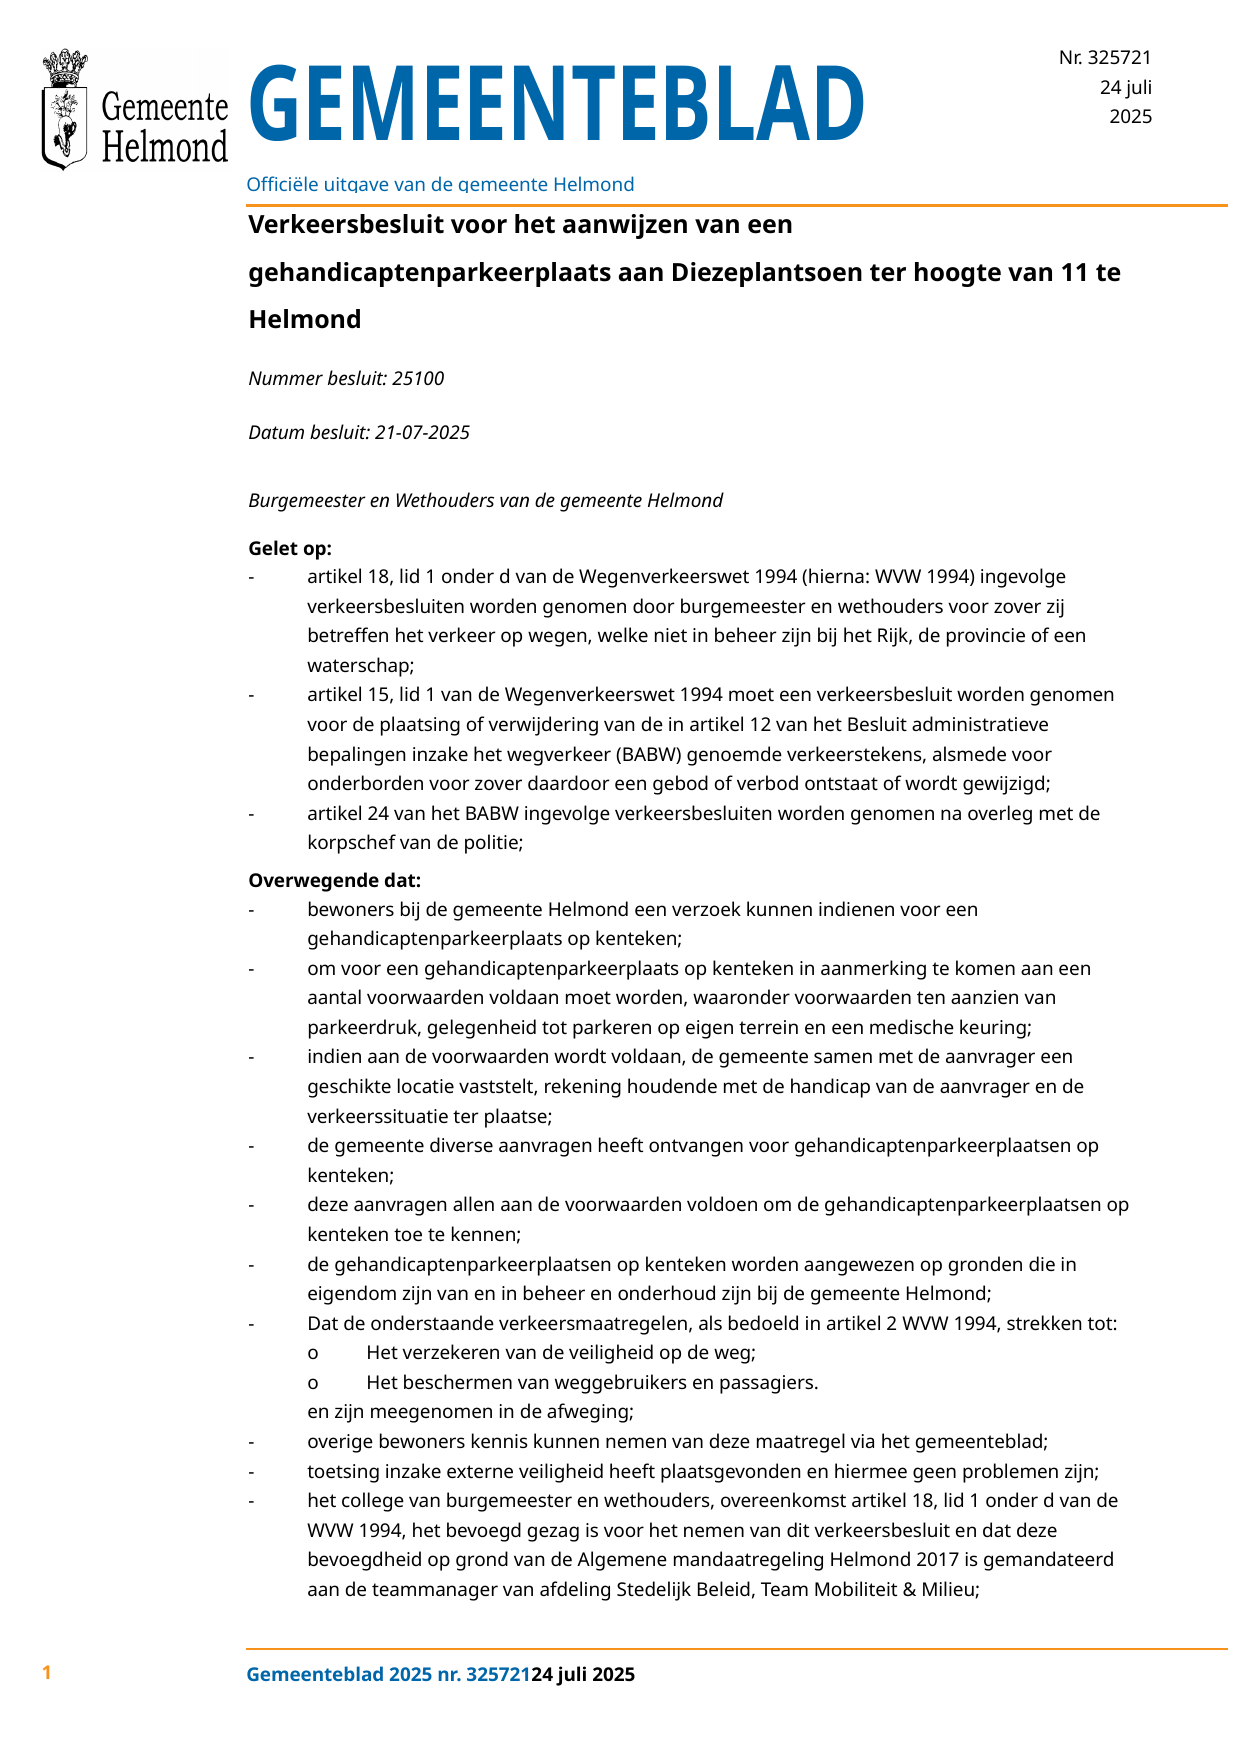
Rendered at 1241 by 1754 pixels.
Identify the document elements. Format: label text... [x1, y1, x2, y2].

picture [41, 47, 231, 172]
text Burgemeester en Wethouders van de gemeente Helmond [248, 487, 1152, 513]
list de gehandicaptenparkeerplaatsen op kenteken worden aangewezen op gronden die in eigendom zijn van en in beheer en onderhoud zijn bij de gemeente Helmond; [248, 1251, 1152, 1306]
text Verkeersbesluit voor het aanwijzen van een gehandicaptenparkeerplaats aan Diezeplantsoen ter hoogte van 11 te Helmond [248, 207, 1152, 336]
list overige bewoners kennis kunnen nemen van deze maatregel via het gemeenteblad; [248, 1428, 1152, 1454]
list artikel 15, lid 1 van de Wegenverkeerswet 1994 moet een verkeersbesluit worden genomen voor de plaatsing of verwijdering van de in artikel 12 van het Besluit administratieve bepalingen inzake het wegverkeer (BABW) genoemde verkeerstekens, alsmede voor onderborden voor zover daardoor een gebod of verbod ontstaat of wordt gewijzigd; [248, 682, 1152, 796]
list bewoners bij de gemeente Helmond een verzoek kunnen indienen voor een gehandicaptenparkeerplaats op kenteken; [248, 896, 1152, 951]
list het college van burgemeester en wethouders, overeenkomst artikel 18, lid 1 onder d van de WVW 1994, het bevoegd gezag is voor het nemen van dit verkeersbesluit en dat deze bevoegdheid op grond van de Algemene mandaatregeling Helmond 2017 is gemandateerd aan de teammanager van afdeling Stedelijk Beleid, Team Mobiliteit & Milieu; [248, 1487, 1152, 1602]
list Het beschermen van weggebruikers en passagiers. [307, 1369, 1152, 1395]
list artikel 18, lid 1 onder d van de Wegenverkeerswet 1994 (hierna: WVW 1994) ingevolge verkeersbesluiten worden genomen door burgemeester en wethouders voor zover zij betreffen het verkeer op wegen, welke niet in beheer zijn bij het Rijk, de provincie of een waterschap; [248, 563, 1152, 678]
list artikel 24 van het BABW ingevolge verkeersbesluiten worden genomen na overleg met de korpschef van de politie; [248, 800, 1152, 855]
list indien aan de voorwaarden wordt voldaan, de gemeente samen met de aanvrager een geschikte locatie vaststelt, rekening houdende met de handicap van de aanvrager en de verkeerssituatie ter plaatse; [248, 1044, 1152, 1128]
list deze aanvragen allen aan de voorwaarden voldoen om de gehandicaptenparkeerplaatsen op kenteken toe te kennen; [248, 1192, 1152, 1247]
list Het verzekeren van de veiligheid op de weg; [307, 1339, 1152, 1365]
list Dat de onderstaande verkeersmaatregelen, als bedoeld in artikel 2 WVW 1994, strekken tot: [248, 1310, 1152, 1336]
text Datum besluit: 21-07-2025 [248, 419, 1152, 445]
text Gelet op: [248, 535, 1152, 561]
list en zijn meegenomen in de afweging; [248, 1399, 1152, 1424]
text Overwegende dat: [248, 867, 1152, 893]
list de gemeente diverse aanvragen heeft ontvangen voor gehandicaptenparkeerplaatsen op kenteken; [248, 1132, 1152, 1188]
text Nummer besluit: 25100 [248, 366, 1152, 391]
list toetsing inzake externe veiligheid heeft plaatsgevonden en hiermee geen problemen zijn; [248, 1458, 1152, 1483]
list om voor een gehandicaptenparkeerplaats op kenteken in aanmerking te komen aan een aantal voorwaarden voldaan moet worden, waaronder voorwaarden ten aanzien van parkeerdruk, gelegenheid tot parkeren op eigen terrein en een medische keuring; [248, 955, 1152, 1040]
